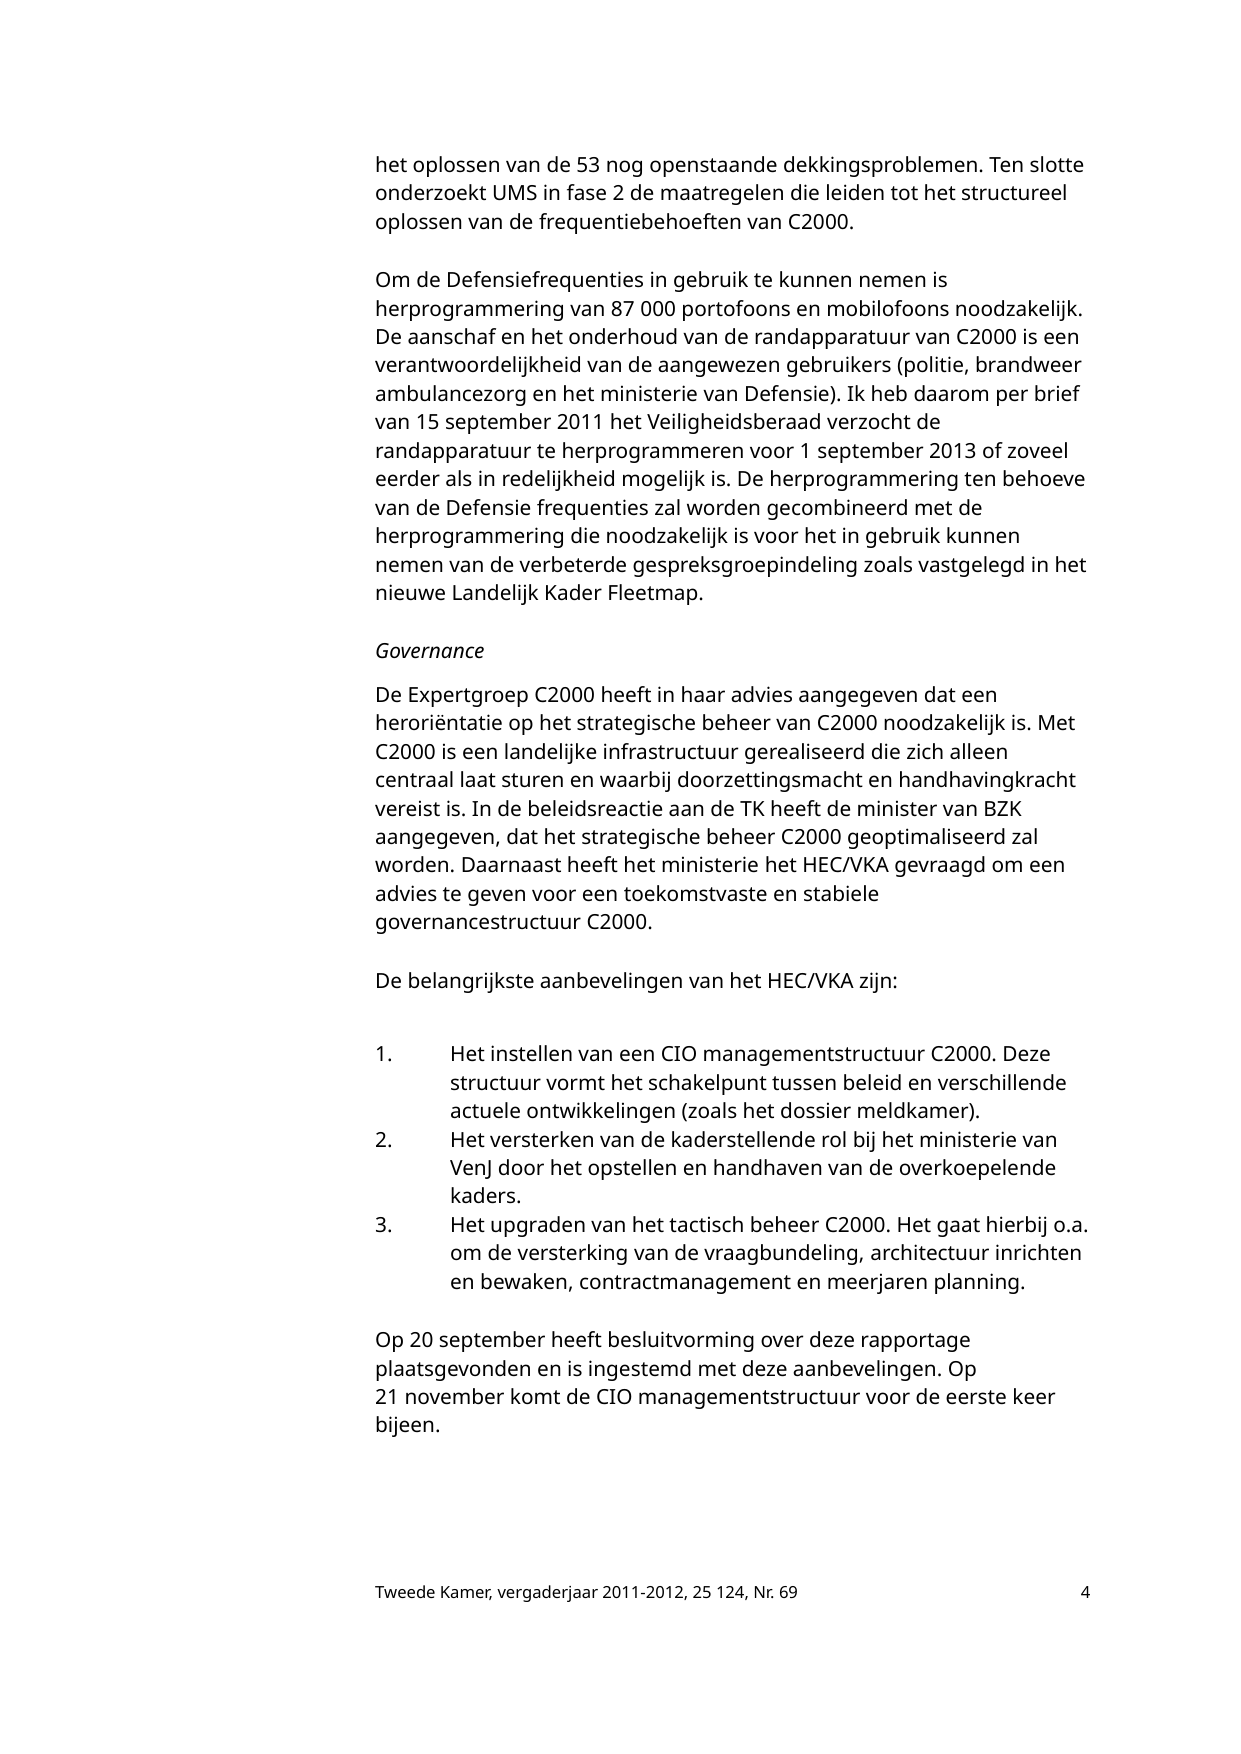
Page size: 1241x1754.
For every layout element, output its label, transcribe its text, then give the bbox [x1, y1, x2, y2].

text Om de Defensiefrequenties in gebruik te kunnen nemen is herprogrammering van 87 000 portofoons en mobilofoons noodzakelijk. De aanschaf en het onderhoud van de randapparatuur van C2000 is een verantwoordelijkheid van de aangewezen gebruikers (politie, brandweer ambulancezorg en het ministerie van Defensie). Ik heb daarom per brief van 15 september 2011 het Veiligheidsberaad verzocht de randapparatuur te herprogrammeren voor 1 september 2013 of zoveel eerder als in redelijkheid mogelijk is. De herprogrammering ten behoeve van de Defensie frequenties zal worden gecombineerd met de herprogrammering die noodzakelijk is voor het in gebruik kunnen nemen van de verbeterde gespreksgroepindeling zoals vastgelegd in het nieuwe Landelijk Kader Fleetmap. [375, 265, 1090, 607]
list Het versterken van de kaderstellende rol bij het ministerie van VenJ door het opstellen en handhaven van de overkoepelende kaders. [375, 1125, 1090, 1210]
list Het upgraden van het tactisch beheer C2000. Het gaat hierbij o.a. om de versterking van de vraagbundeling, architectuur inrichten en bewaken, contractmanagement en meerjaren planning. [375, 1210, 1090, 1295]
list Het instellen van een CIO managementstructuur C2000. Deze structuur vormt het schakelpunt tussen beleid en verschillende actuele ontwikkelingen (zoals het dossier meldkamer). [375, 1039, 1090, 1125]
text De Expertgroep C2000 heeft in haar advies aangegeven dat een heroriëntatie op het strategische beheer van C2000 noodzakelijk is. Met C2000 is een landelijke infrastructuur gerealiseerd die zich alleen centraal laat sturen en waarbij doorzettingsmacht en handhavingkracht vereist is. In de beleidsreactie aan de TK heeft de minister van BZK aangegeven, dat het strategische beheer C2000 geoptimaliseerd zal worden. Daarnaast heeft het ministerie het HEC/VKA gevraagd om een advies te geven voor een toekomstvaste en stabiele governancestructuur C2000. [375, 680, 1090, 936]
text het oplossen van de 53 nog openstaande dekkingsproblemen. Ten slotte onderzoekt UMS in fase 2 de maatregelen die leiden tot het structureel oplossen van de frequentiebehoeften van C2000. [375, 150, 1090, 235]
text De belangrijkste aanbevelingen van het HEC/VKA zijn: [375, 966, 1090, 994]
text Op 20 september heeft besluitvorming over deze rapportage plaatsgevonden en is ingestemd met deze aanbevelingen. Op 21 november komt de CIO managementstructuur voor de eerste keer bijeen. [375, 1325, 1090, 1439]
text Governance [375, 637, 1090, 665]
